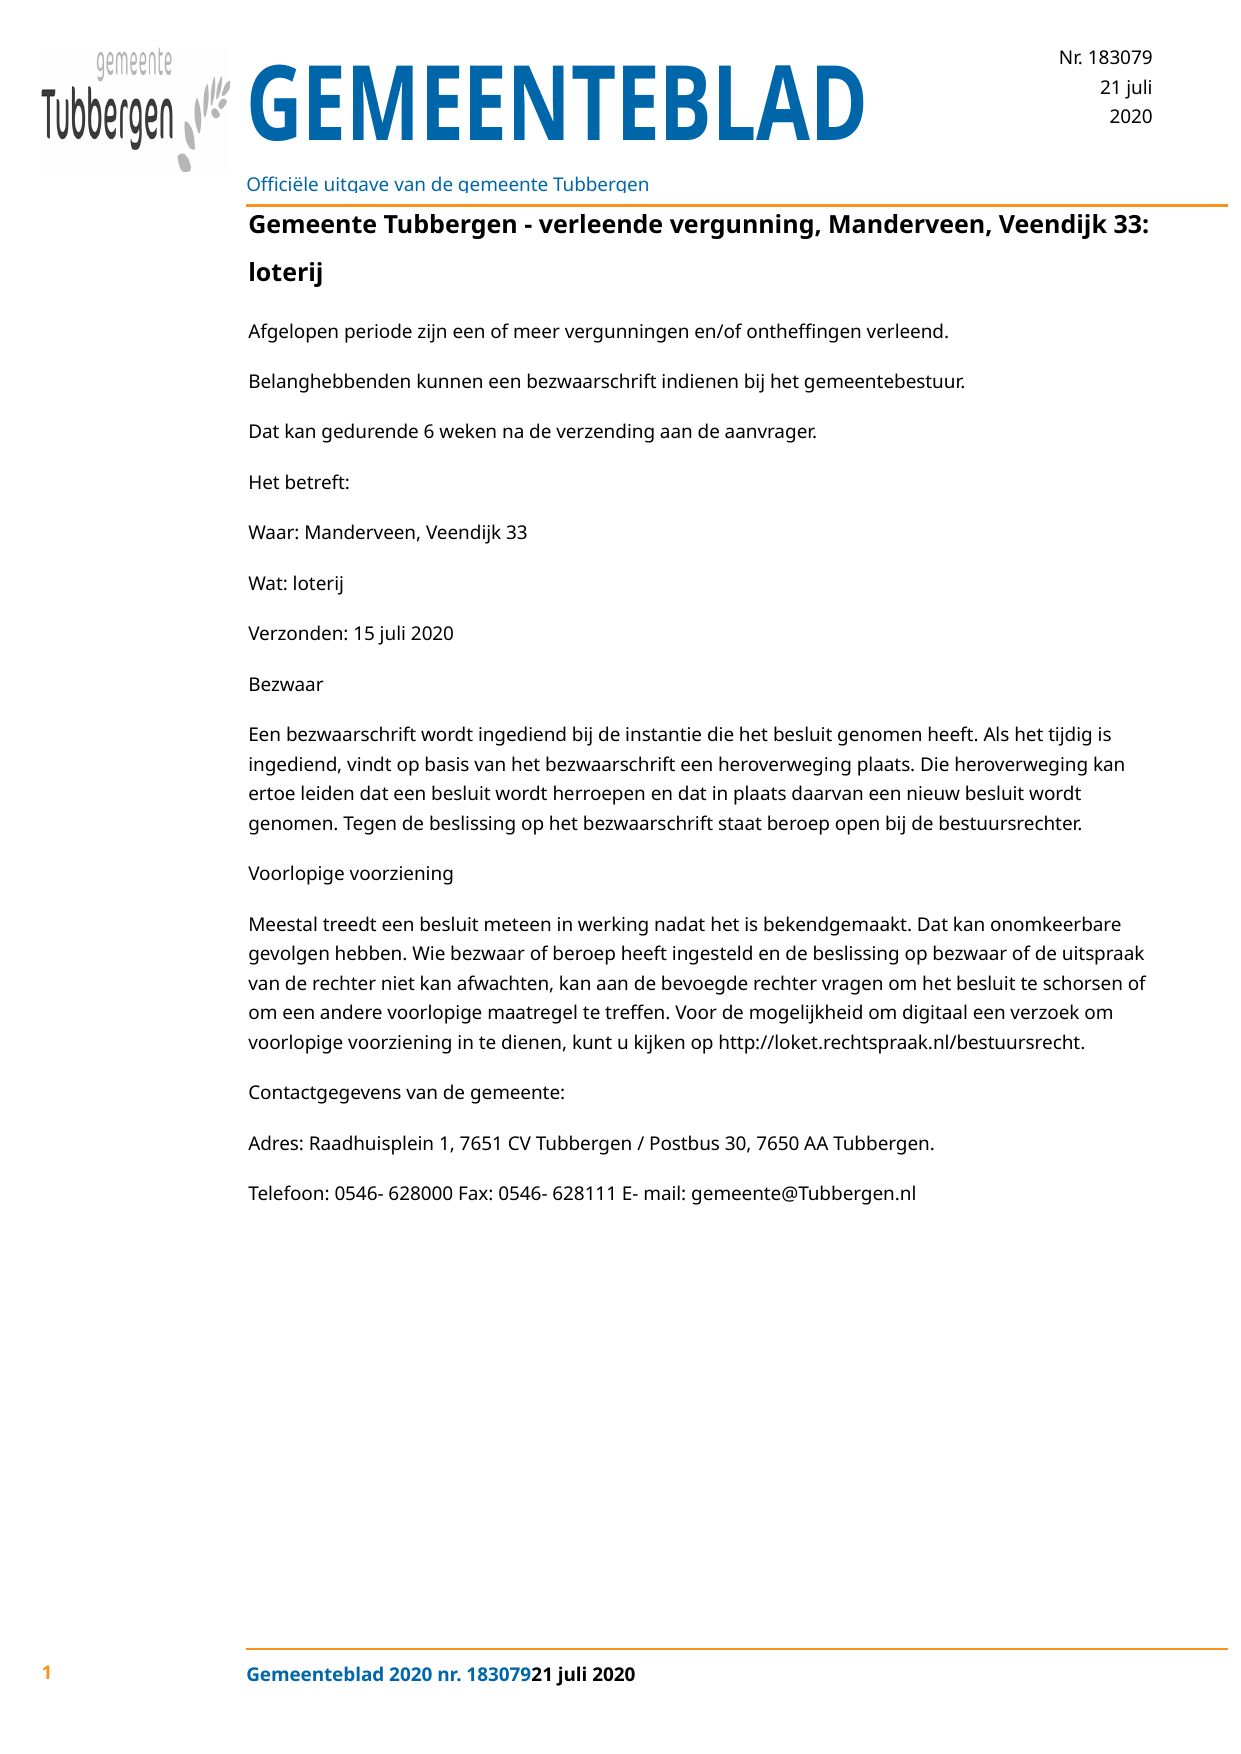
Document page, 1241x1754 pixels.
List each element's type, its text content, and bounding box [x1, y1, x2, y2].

text Afgelopen periode zijn een of meer vergunningen en/of ontheffingen verleend. [248, 318, 1152, 344]
text Belanghebbenden kunnen een bezwaarschrift indienen bij het gemeentebestuur. [248, 368, 1152, 394]
text Bezwaar [248, 671, 1152, 697]
text Adres: Raadhuisplein 1, 7651 CV Tubbergen / Postbus 30, 7650 AA Tubbergen. [248, 1130, 1152, 1156]
text Gemeente Tubbergen - verleende vergunning, Manderveen, Veendijk 33: loterij [248, 207, 1152, 288]
text Meestal treedt een besluit meteen in werking nadat het is bekendgemaakt. Dat kan onomkeerbare gevolgen hebben. Wie bezwaar of beroep heeft ingesteld en de beslissing op bezwaar of de uitspraak van de rechter niet kan afwachten, kan aan de bevoegde rechter vragen om het besluit te schorsen of om een andere voorlopige maatregel te treffen. Voor de mogelijkheid om digitaal een verzoek om voorlopige voorziening in te dienen, kunt u kijken op http://loket.rechtspraak.nl/bestuursrecht. [248, 911, 1152, 1055]
text Wat: loterij [248, 570, 1152, 596]
text Telefoon: 0546- 628000 Fax: 0546- 628111 E- mail: gemeente@Tubbergen.nl [248, 1180, 1152, 1206]
text Het betreft: [248, 469, 1152, 495]
text Verzonden: 15 juli 2020 [248, 620, 1152, 646]
text Voorlopige voorziening [248, 860, 1152, 886]
picture [41, 47, 231, 172]
text Contactgegevens van de gemeente: [248, 1079, 1152, 1105]
text Een bezwaarschrift wordt ingediend bij de instantie die het besluit genomen heeft. Als het tijdig is ingediend, vindt op basis van het bezwaarschrift een heroverweging plaats. Die heroverweging kan ertoe leiden dat een besluit wordt herroepen en dat in plaats daarvan een nieuw besluit wordt genomen. Tegen de beslissing op het bezwaarschrift staat beroep open bij de bestuursrechter. [248, 721, 1152, 836]
text Dat kan gedurende 6 weken na de verzending aan de aanvrager. [248, 419, 1152, 444]
text Waar: Manderveen, Veendijk 33 [248, 519, 1152, 545]
